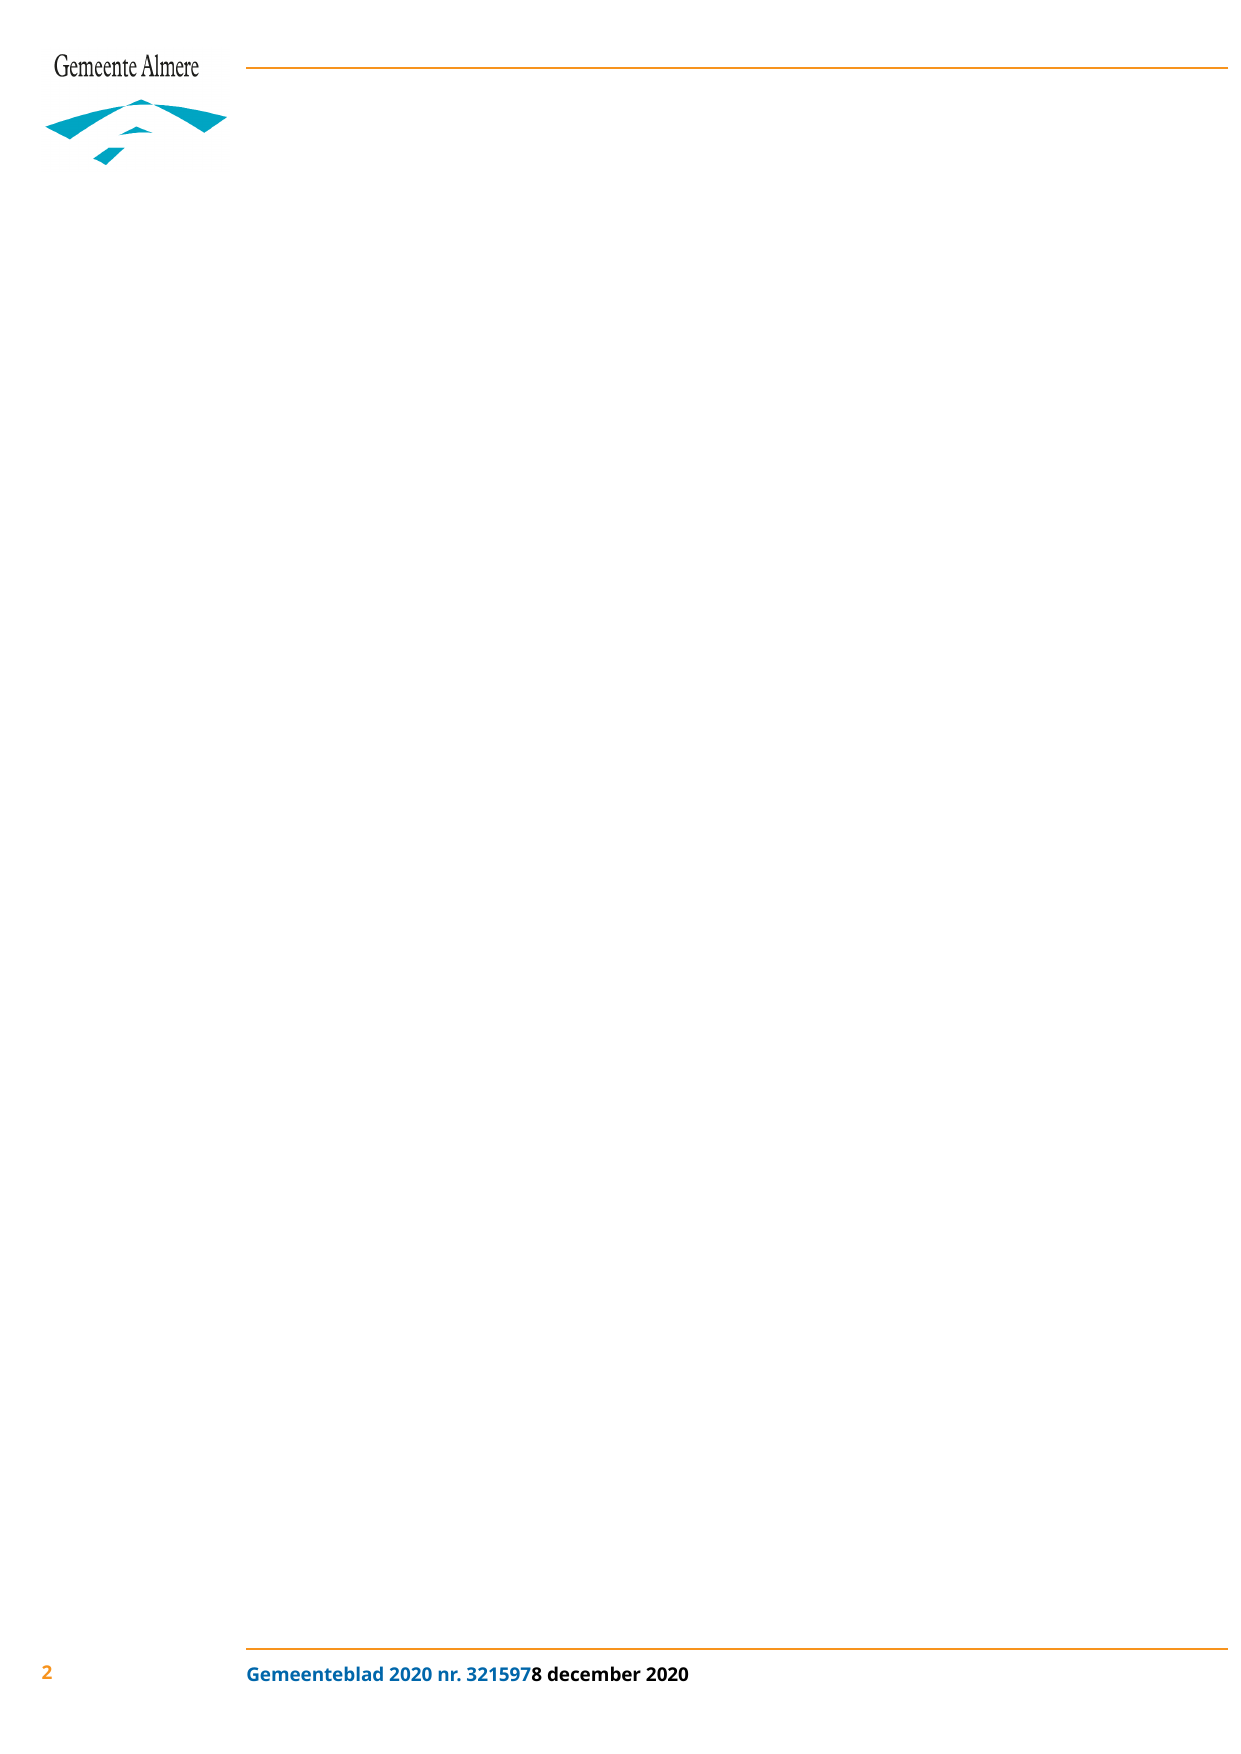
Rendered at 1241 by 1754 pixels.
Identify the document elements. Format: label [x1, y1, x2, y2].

picture [41, 47, 231, 172]
